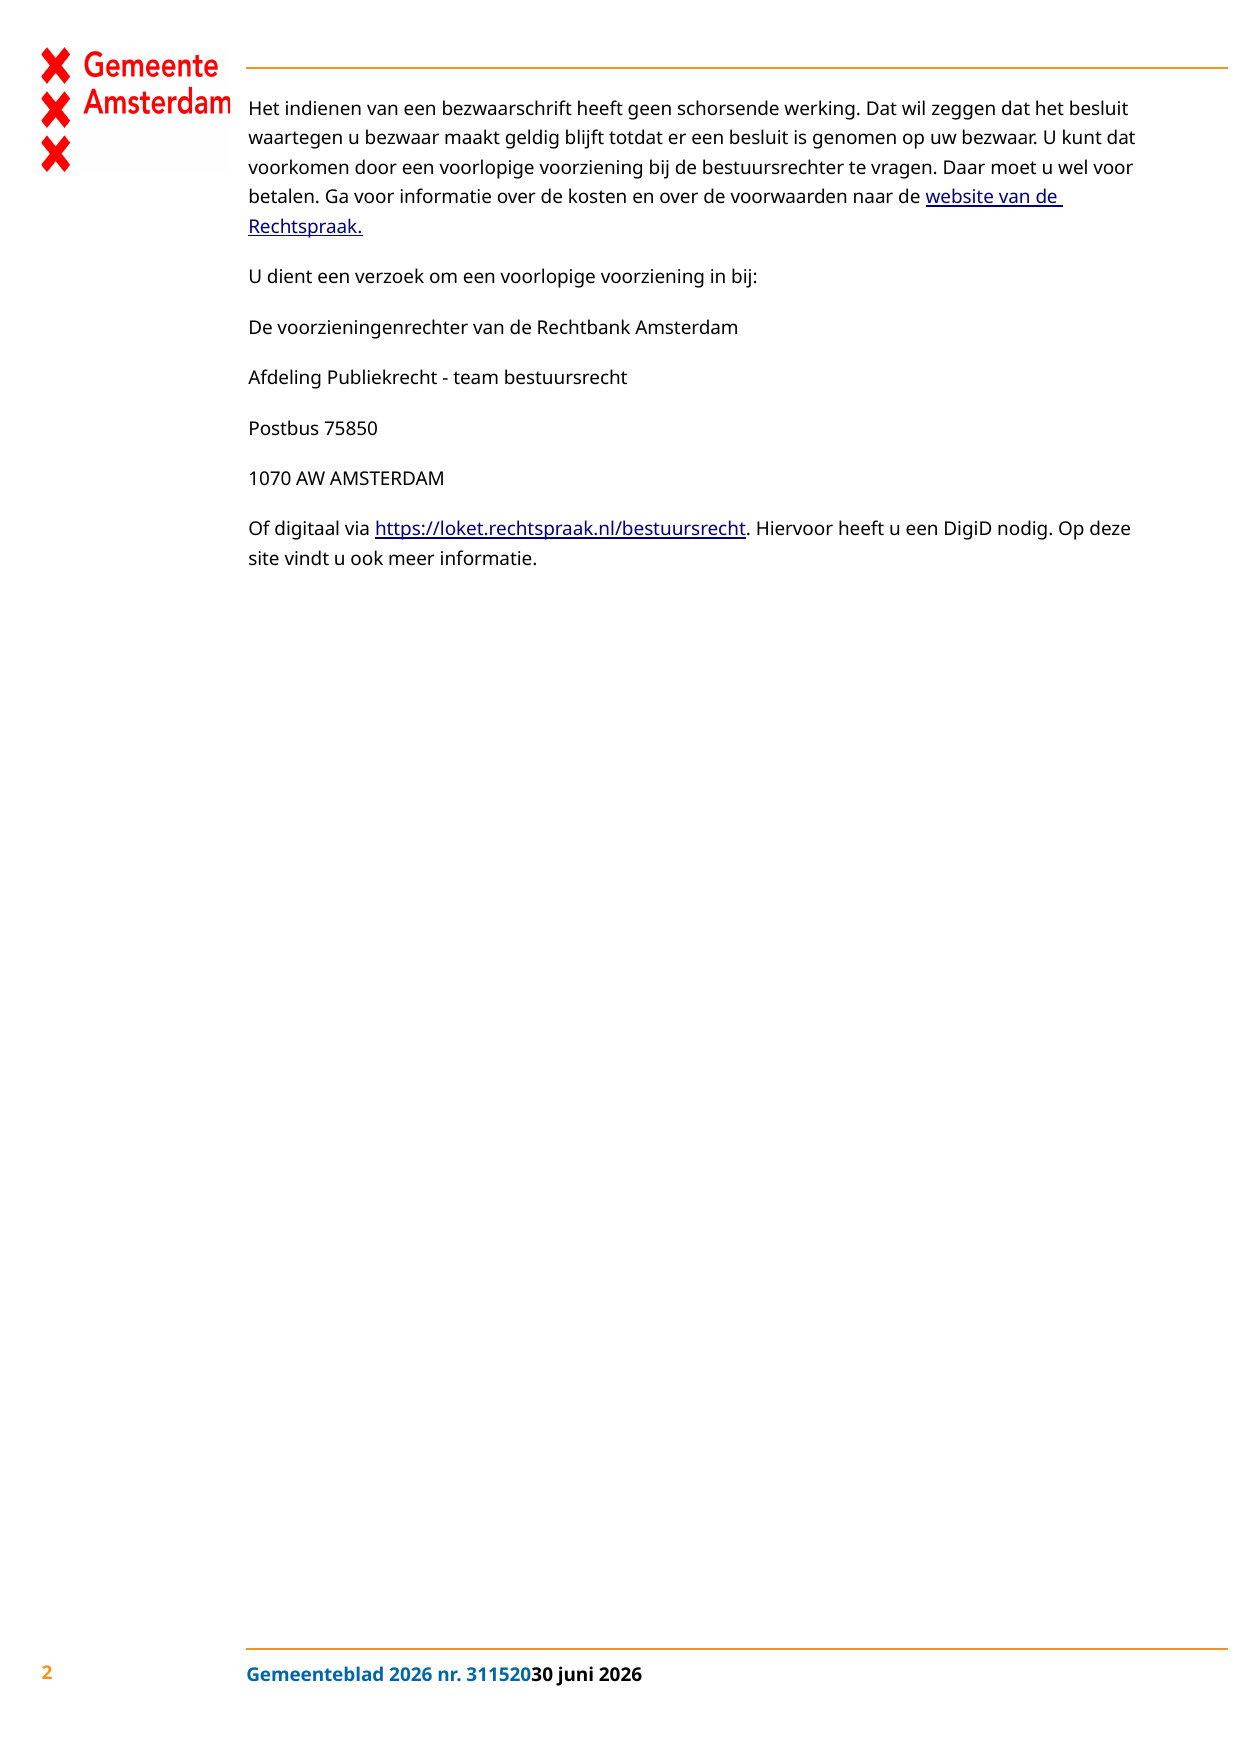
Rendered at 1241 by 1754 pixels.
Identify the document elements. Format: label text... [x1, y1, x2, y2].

text 1070 AW AMSTERDAM [248, 465, 1152, 491]
text U dient een verzoek om een voorlopige voorziening in bij: [248, 263, 1152, 289]
picture [41, 47, 231, 172]
text De voorzieningenrechter van de Rechtbank Amsterdam [248, 314, 1152, 340]
text Afdeling Publiekrecht - team bestuursrecht [248, 364, 1152, 390]
text Postbus 75850 [248, 415, 1152, 441]
text Of digitaal via https://loket.rechtspraak.nl/bestuursrecht. Hiervoor heeft u een DigiD nodig. Op deze site vindt u ook meer informatie. [248, 516, 1152, 571]
text Het indienen van een bezwaarschrift heeft geen schorsende werking. Dat wil zeggen dat het besluit waartegen u bezwaar maakt geldig blijft totdat er een besluit is genomen op uw bezwaar. U kunt dat voorkomen door een voorlopige voorziening bij de bestuursrechter te vragen. Daar moet u wel voor betalen. Ga voor informatie over de kosten en over de voorwaarden naar de website van de Rechtspraak. [248, 95, 1152, 239]
